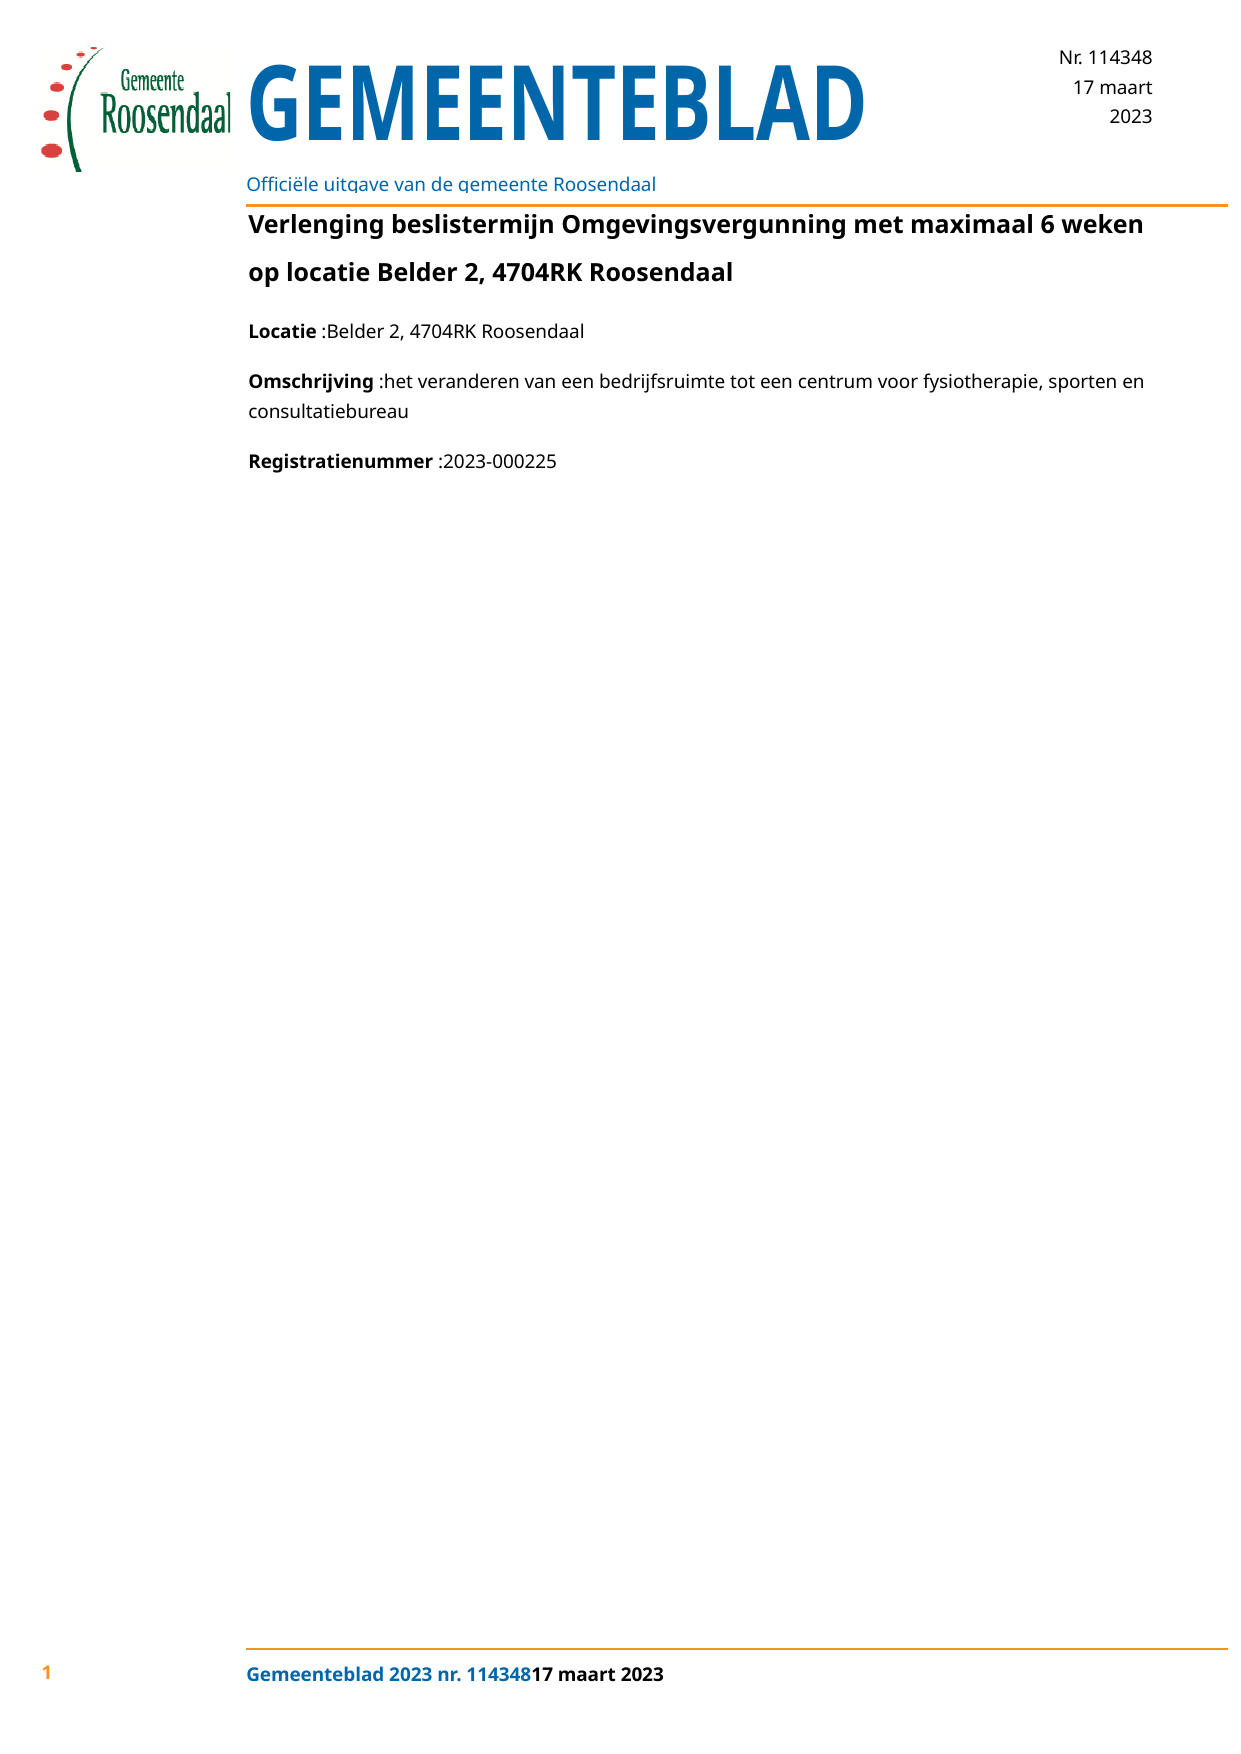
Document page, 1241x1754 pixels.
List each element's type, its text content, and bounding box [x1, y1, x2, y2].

text Registratienummer :2023-000225 [248, 448, 1152, 474]
text Locatie :Belder 2, 4704RK Roosendaal [248, 318, 1152, 344]
text Verlenging beslistermijn Omgevingsvergunning met maximaal 6 weken op locatie Belder 2, 4704RK Roosendaal [248, 207, 1152, 288]
text Omschrijving :het veranderen van een bedrijfsruimte tot een centrum voor fysiotherapie, sporten en consultat­iebureau [248, 368, 1152, 424]
picture [41, 47, 231, 172]
